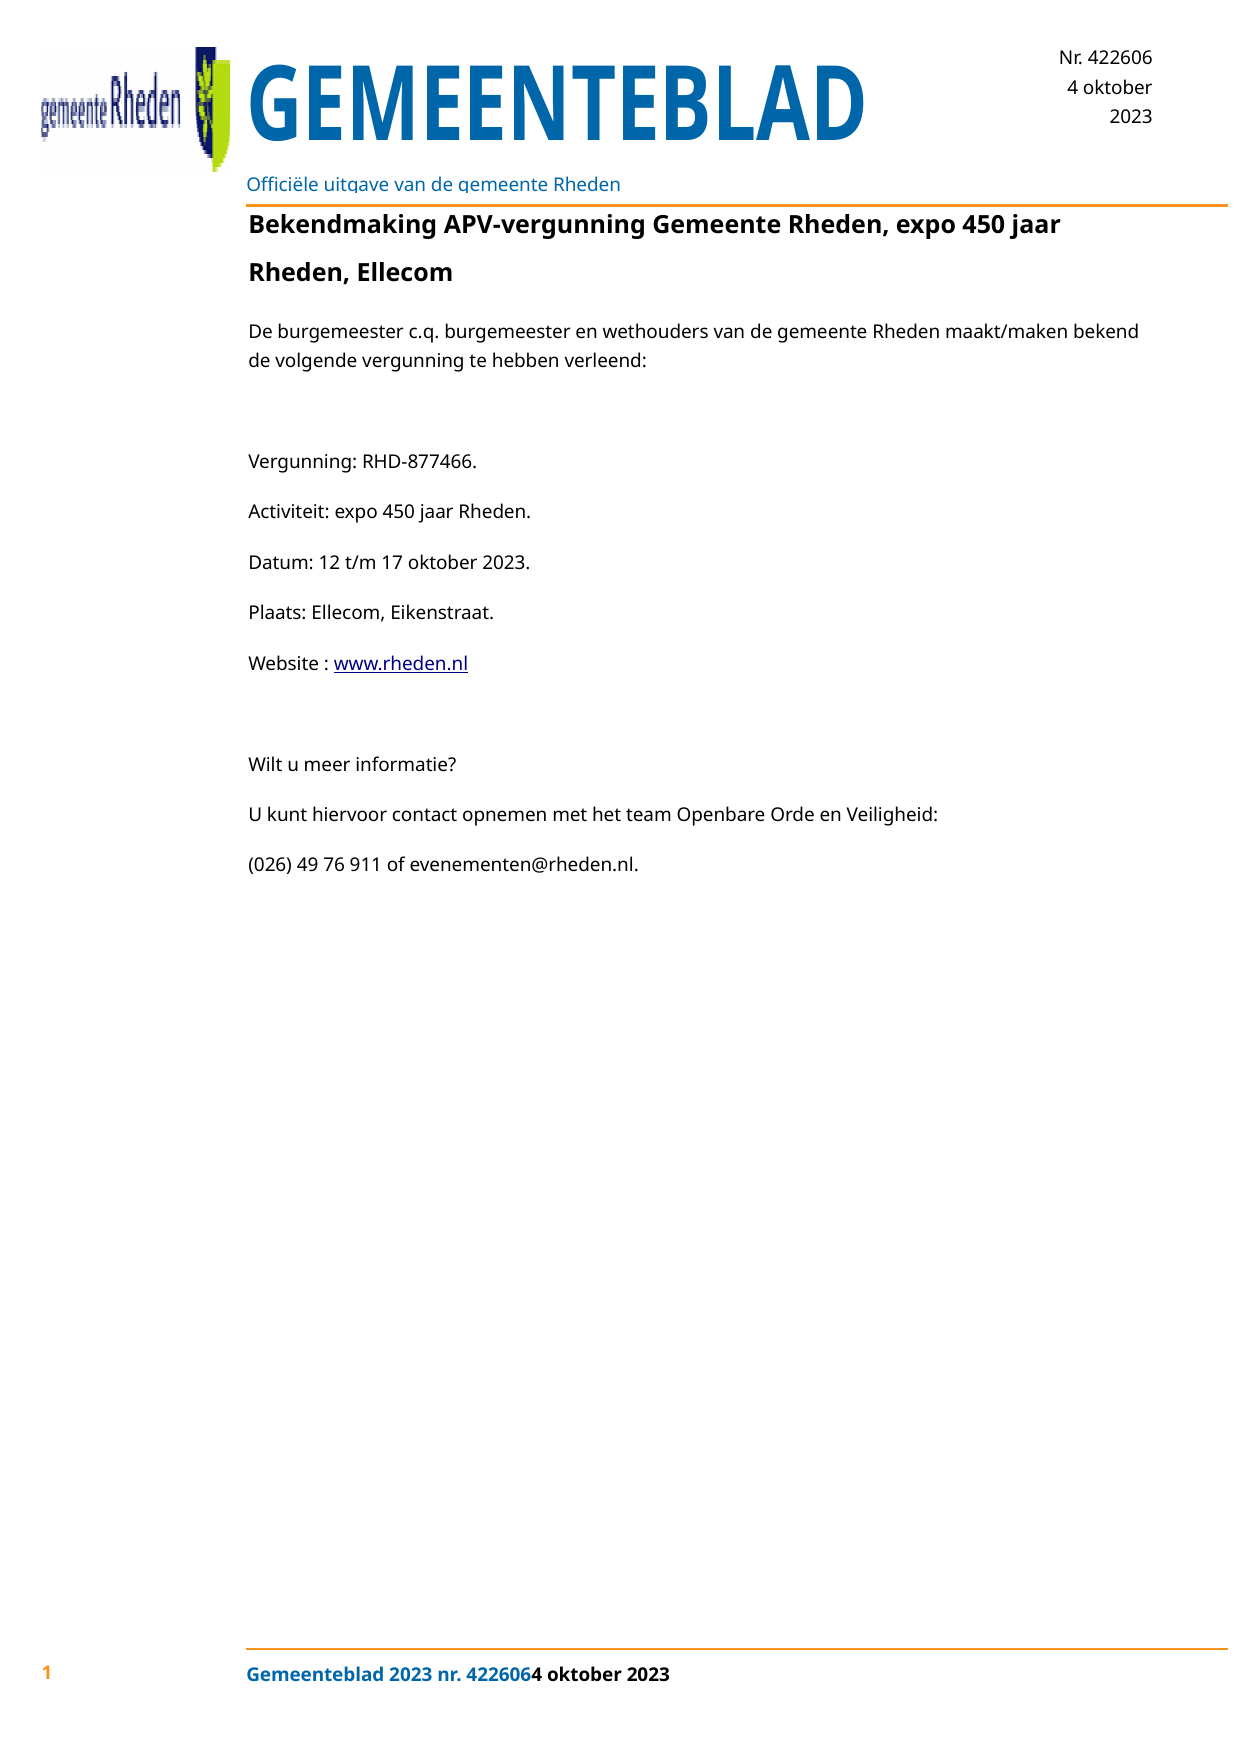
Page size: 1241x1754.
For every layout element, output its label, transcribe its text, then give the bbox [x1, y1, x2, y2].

text Bekendmaking APV-vergunning Gemeente Rheden, expo 450 jaar Rheden, Ellecom [248, 207, 1152, 288]
text Vergunning: RHD-877466. [248, 448, 1152, 474]
text U kunt hiervoor contact opnemen met het team Openbare Orde en Veiligheid: [248, 801, 1152, 827]
text Plaats: Ellecom, Eikenstraat. [248, 599, 1152, 625]
text (026) 49 76 911 of evenementen@rheden.nl. [248, 852, 1152, 877]
text Wilt u meer informatie? [248, 751, 1152, 777]
text Activiteit: expo 450 jaar Rheden. [248, 499, 1152, 524]
text Website : www.rheden.nl [248, 650, 1152, 676]
picture [41, 47, 231, 172]
text De burgemeester c.q. burgemeester en wethouders van de gemeente Rheden maakt/maken bekend de volgende vergunning te hebben verleend: [248, 318, 1152, 373]
text Datum: 12 t/m 17 oktober 2023. [248, 549, 1152, 575]
